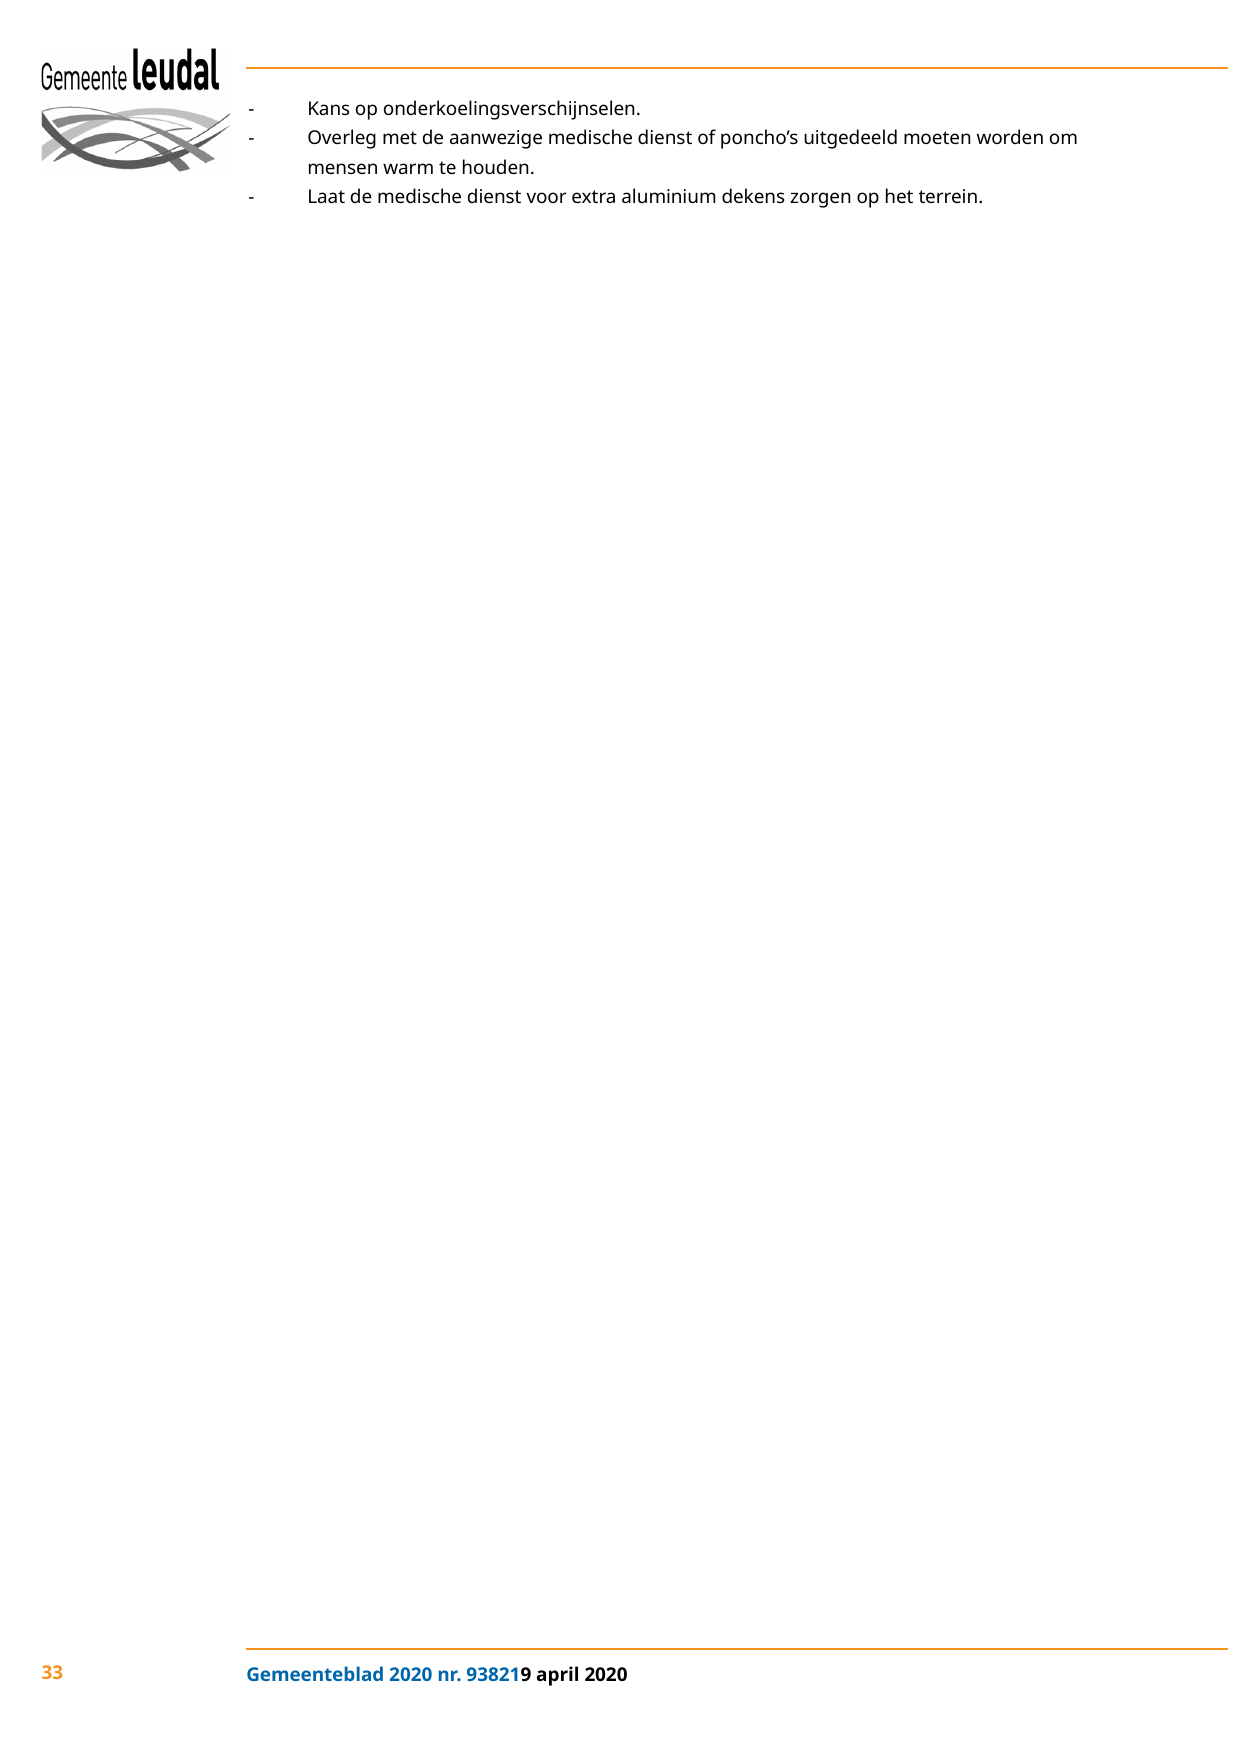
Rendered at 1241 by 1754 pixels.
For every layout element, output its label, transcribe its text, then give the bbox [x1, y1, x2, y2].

list Overleg met de aanwezige medische dienst of poncho’s uitgedeeld moeten worden om mensen warm te houden. [248, 124, 1152, 180]
list Laat de medische dienst voor extra aluminium dekens zorgen op het terrein. [248, 183, 1152, 209]
picture [41, 47, 231, 172]
list Kans op onderkoelingsverschijnselen. [248, 95, 1152, 121]
